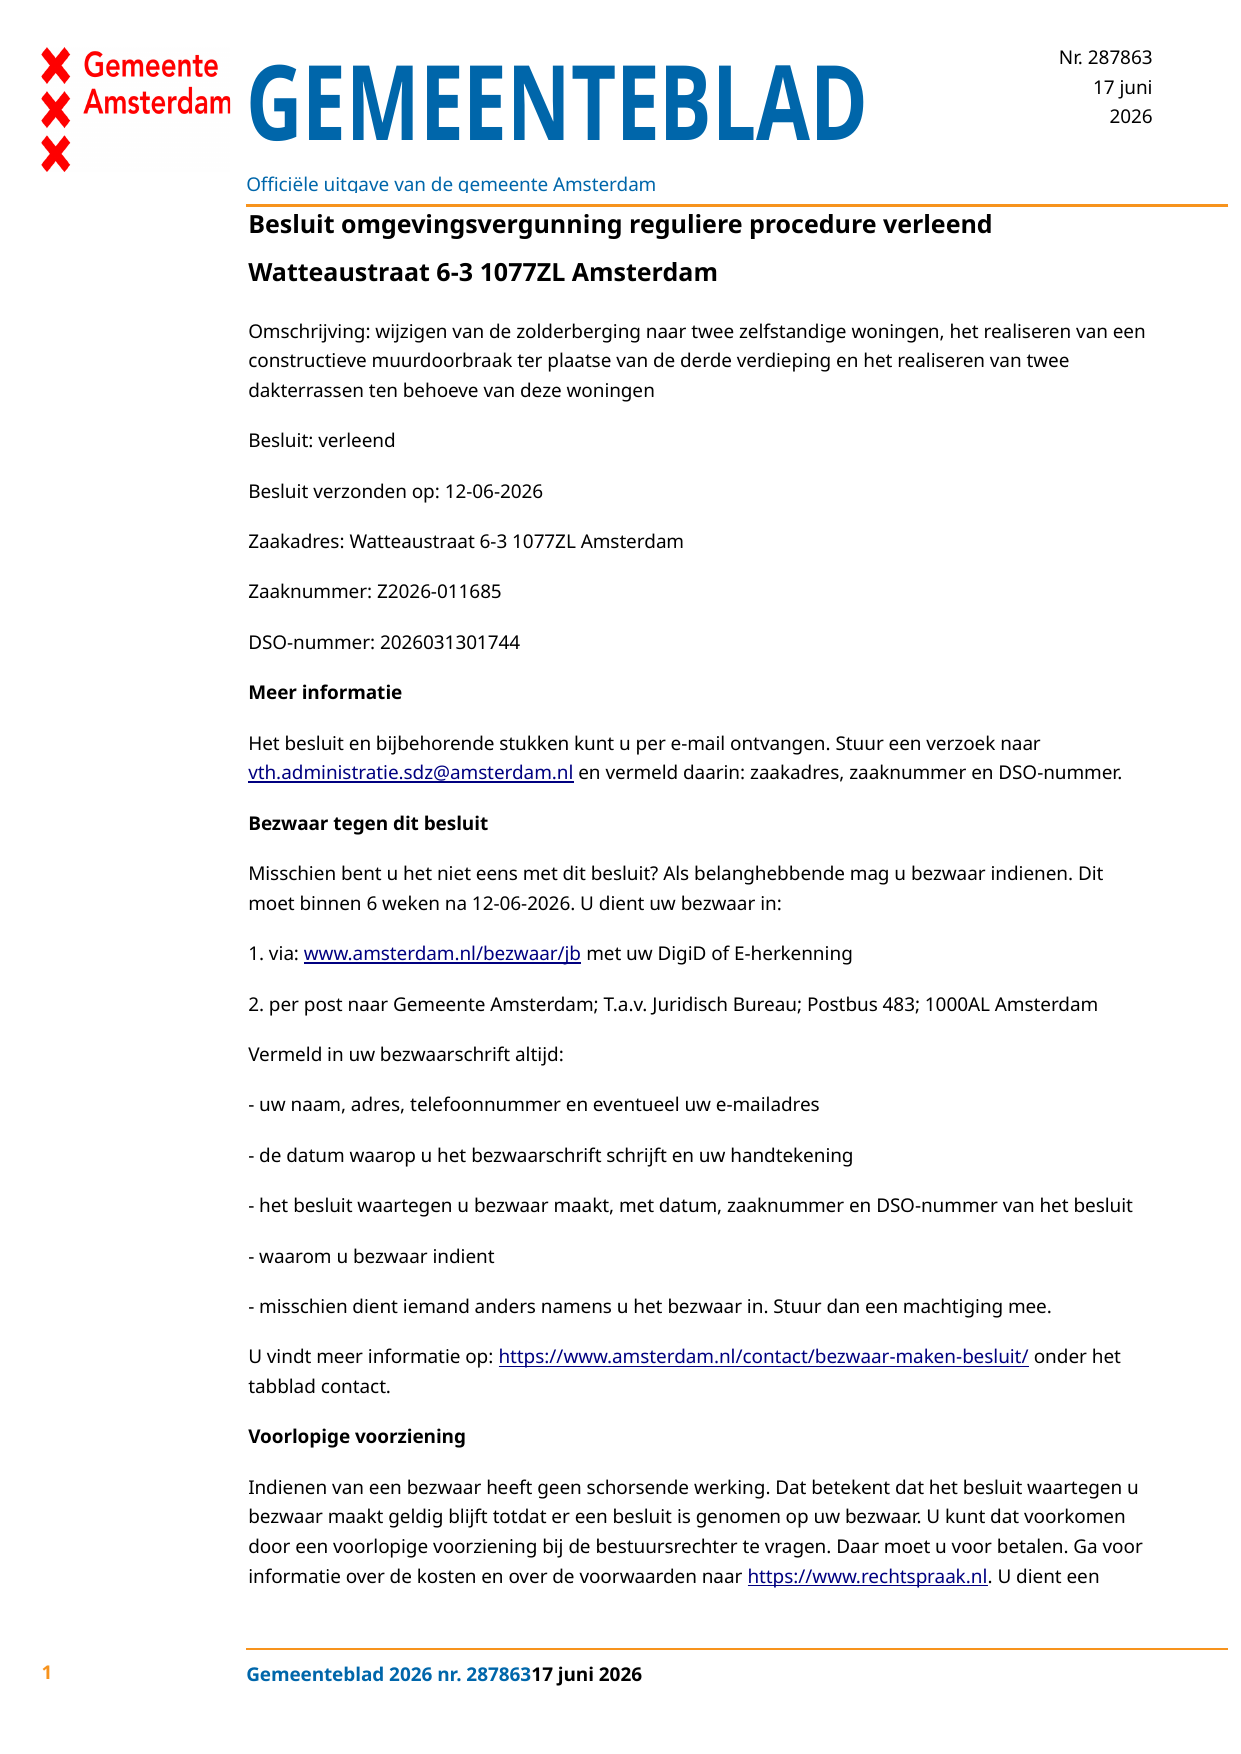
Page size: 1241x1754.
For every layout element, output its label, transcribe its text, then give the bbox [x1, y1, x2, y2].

text U vindt meer informatie op: https://www.amsterdam.nl/contact/bezwaar-maken-besluit/ onder het tabblad contact. [248, 1344, 1152, 1399]
text Bezwaar tegen dit besluit [248, 810, 1152, 836]
text 1. via: www.amsterdam.nl/bezwaar/jb met uw DigiD of E-herkenning [248, 940, 1152, 966]
text Misschien bent u het niet eens met dit besluit? Als belanghebbende mag u bezwaar indienen. Dit moet binnen 6 weken na 12-06-2026. U dient uw bezwaar in: [248, 860, 1152, 916]
picture [41, 47, 231, 172]
text Besluit omgevingsvergunning reguliere procedure verleend Watteaustraat 6-3 1077ZL Amsterdam [248, 207, 1152, 288]
text Voorlopige voorziening [248, 1424, 1152, 1449]
text 2. per post naar Gemeente Amsterdam; T.a.v. Juridisch Bureau; Postbus 483; 1000AL Amsterdam [248, 991, 1152, 1017]
text Vermeld in uw bezwaarschrift altijd: [248, 1041, 1152, 1067]
text Besluit: verleend [248, 427, 1152, 453]
text - het besluit waartegen u bezwaar maakt, met datum, zaaknummer en DSO-nummer van het besluit [248, 1192, 1152, 1218]
text DSO-nummer: 2026031301744 [248, 629, 1152, 655]
text Het besluit en bijbehorende stukken kunt u per e-mail ontvangen. Stuur een verzoek naar vth.administratie.sdz@amsterdam.nl en vermeld daarin: zaakadres, zaaknummer en DSO-nummer. [248, 730, 1152, 785]
text - misschien dient iemand anders namens u het bezwaar in. Stuur dan een machtiging mee. [248, 1293, 1152, 1319]
text - waarom u bezwaar indient [248, 1243, 1152, 1269]
text Zaakadres: Watteaustraat 6-3 1077ZL Amsterdam [248, 528, 1152, 554]
text Omschrijving: wijzigen van de zolderberging naar twee zelfstandige woningen, het realiseren van een constructieve muurdoorbraak ter plaatse van de derde verdieping en het realiseren van twee dakterrassen ten behoeve van deze woningen [248, 318, 1152, 403]
text Besluit verzonden op: 12-06-2026 [248, 478, 1152, 504]
text Indienen van een bezwaar heeft geen schorsende werking. Dat betekent dat het besluit waartegen u bezwaar maakt geldig blijft totdat er een besluit is genomen op uw bezwaar. U kunt dat voorkomen door een voorlopige voorziening bij de bestuursrechter te vragen. Daar moet u voor betalen. Ga voor informatie over de kosten en over de voorwaarden naar https://www.rechtspraak.nl. U dient een [248, 1474, 1152, 1589]
text Zaaknummer: Z2026-011685 [248, 579, 1152, 604]
text - uw naam, adres, telefoonnummer en eventueel uw e-mailadres [248, 1092, 1152, 1117]
text - de datum waarop u het bezwaarschrift schrijft en uw handtekening [248, 1142, 1152, 1168]
text Meer informatie [248, 679, 1152, 705]
